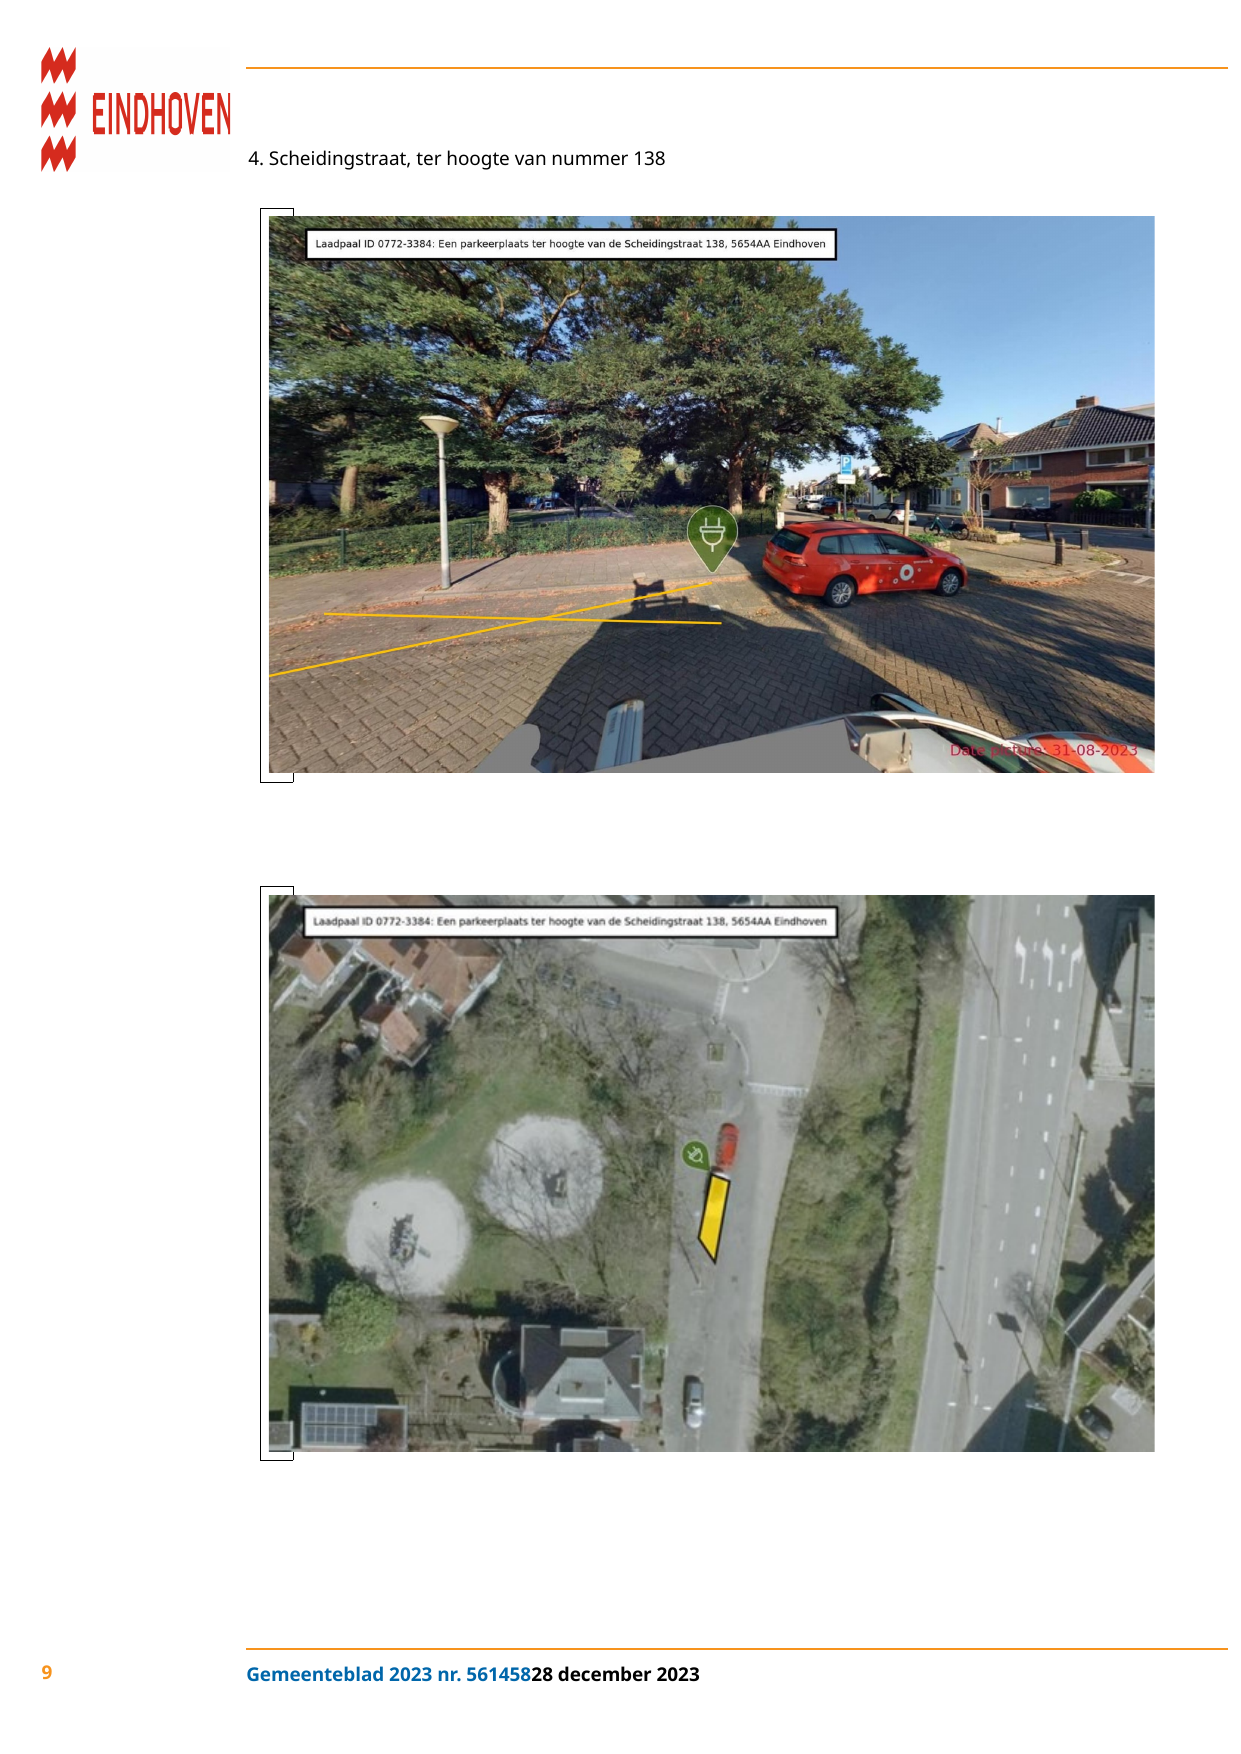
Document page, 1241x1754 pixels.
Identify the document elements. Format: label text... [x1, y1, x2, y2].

picture [268, 895, 1155, 1452]
text 4. Scheidingstraat, ter hoogte van nummer 138 [248, 145, 1152, 171]
picture [41, 47, 231, 172]
picture [268, 216, 1155, 773]
